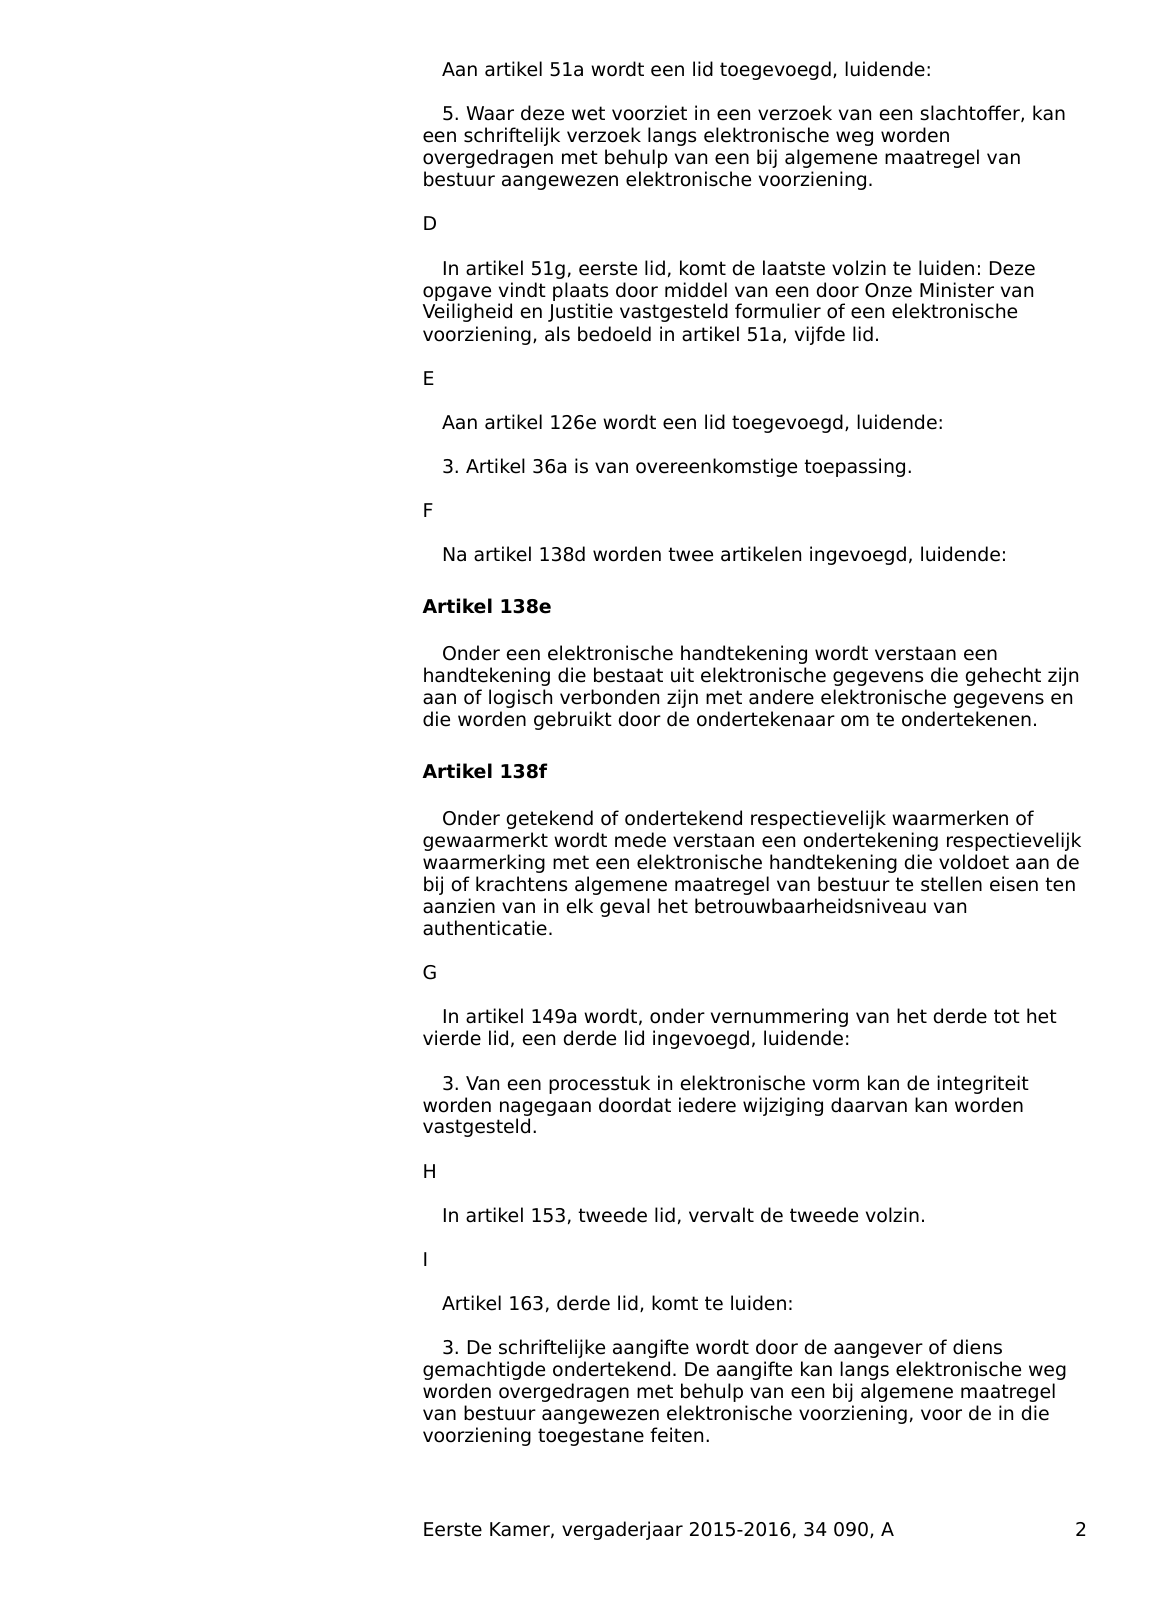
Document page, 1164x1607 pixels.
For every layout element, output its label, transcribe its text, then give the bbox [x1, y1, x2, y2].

text Onder getekend of ondertekend respectievelijk waarmerken of gewaarmerkt wordt mede verstaan een ondertekening respectievelijk waarmerking met een elektronische handtekening die voldoet aan de bij of krachtens algemene maatregel van bestuur te stellen eisen ten aanzien van in elk geval het betrouwbaarheidsniveau van authenticatie. [422, 808, 1087, 940]
text I [422, 1249, 1087, 1271]
text G [422, 962, 1087, 984]
text H [422, 1161, 1087, 1183]
text E [422, 368, 1087, 389]
text In artikel 149a wordt, onder vernummering van het derde tot het vierde lid, een derde lid ingevoegd, luidende: [422, 1006, 1087, 1050]
text 3. Van een processtuk in elektronische vorm kan de integriteit worden nagegaan doordat iedere wijziging daarvan kan worden vastgesteld. [422, 1072, 1087, 1138]
text 3. Artikel 36a is van overeenkomstige toepassing. [422, 456, 1087, 478]
text D [422, 213, 1087, 235]
text 3. De schriftelijke aangifte wordt door de aangever of diens gemachtigde ondertekend. De aangifte kan langs elektronische weg worden overgedragen met behulp van een bij algemene maatregel van bestuur aangewezen elektronische voorziening, voor de in die voorziening toegestane feiten. [422, 1337, 1087, 1447]
text In artikel 153, tweede lid, vervalt de tweede volzin. [422, 1205, 1087, 1227]
text Aan artikel 126e wordt een lid toegevoegd, luidende: [422, 412, 1087, 434]
text Na artikel 138d worden twee artikelen ingevoegd, luidende: [422, 544, 1087, 566]
text 5. Waar deze wet voorziet in een verzoek van een slachtoffer, kan een schriftelijk verzoek langs elektronische weg worden overgedragen met behulp van een bij algemene maatregel van bestuur aangewezen elektronische voorziening. [422, 103, 1087, 191]
text Onder een elektronische handtekening wordt verstaan een handtekening die bestaat uit elektronische gegevens die gehecht zijn aan of logisch verbonden zijn met andere elektronische gegevens en die worden gebruikt door de ondertekenaar om te ondertekenen. [422, 643, 1087, 731]
text Artikel 163, derde lid, komt te luiden: [422, 1293, 1087, 1315]
subtitle Artikel 138e [422, 596, 1087, 618]
text In artikel 51g, eerste lid, komt de laatste volzin te luiden: Deze opgave vindt plaats door middel van een door Onze Minister van Veiligheid en Justitie vastgesteld formulier of een elektronische voorziening, als bedoeld in artikel 51a, vijfde lid. [422, 257, 1087, 345]
text Aan artikel 51a wordt een lid toegevoegd, luidende: [422, 59, 1087, 81]
text F [422, 500, 1087, 522]
subtitle Artikel 138f [422, 761, 1087, 783]
